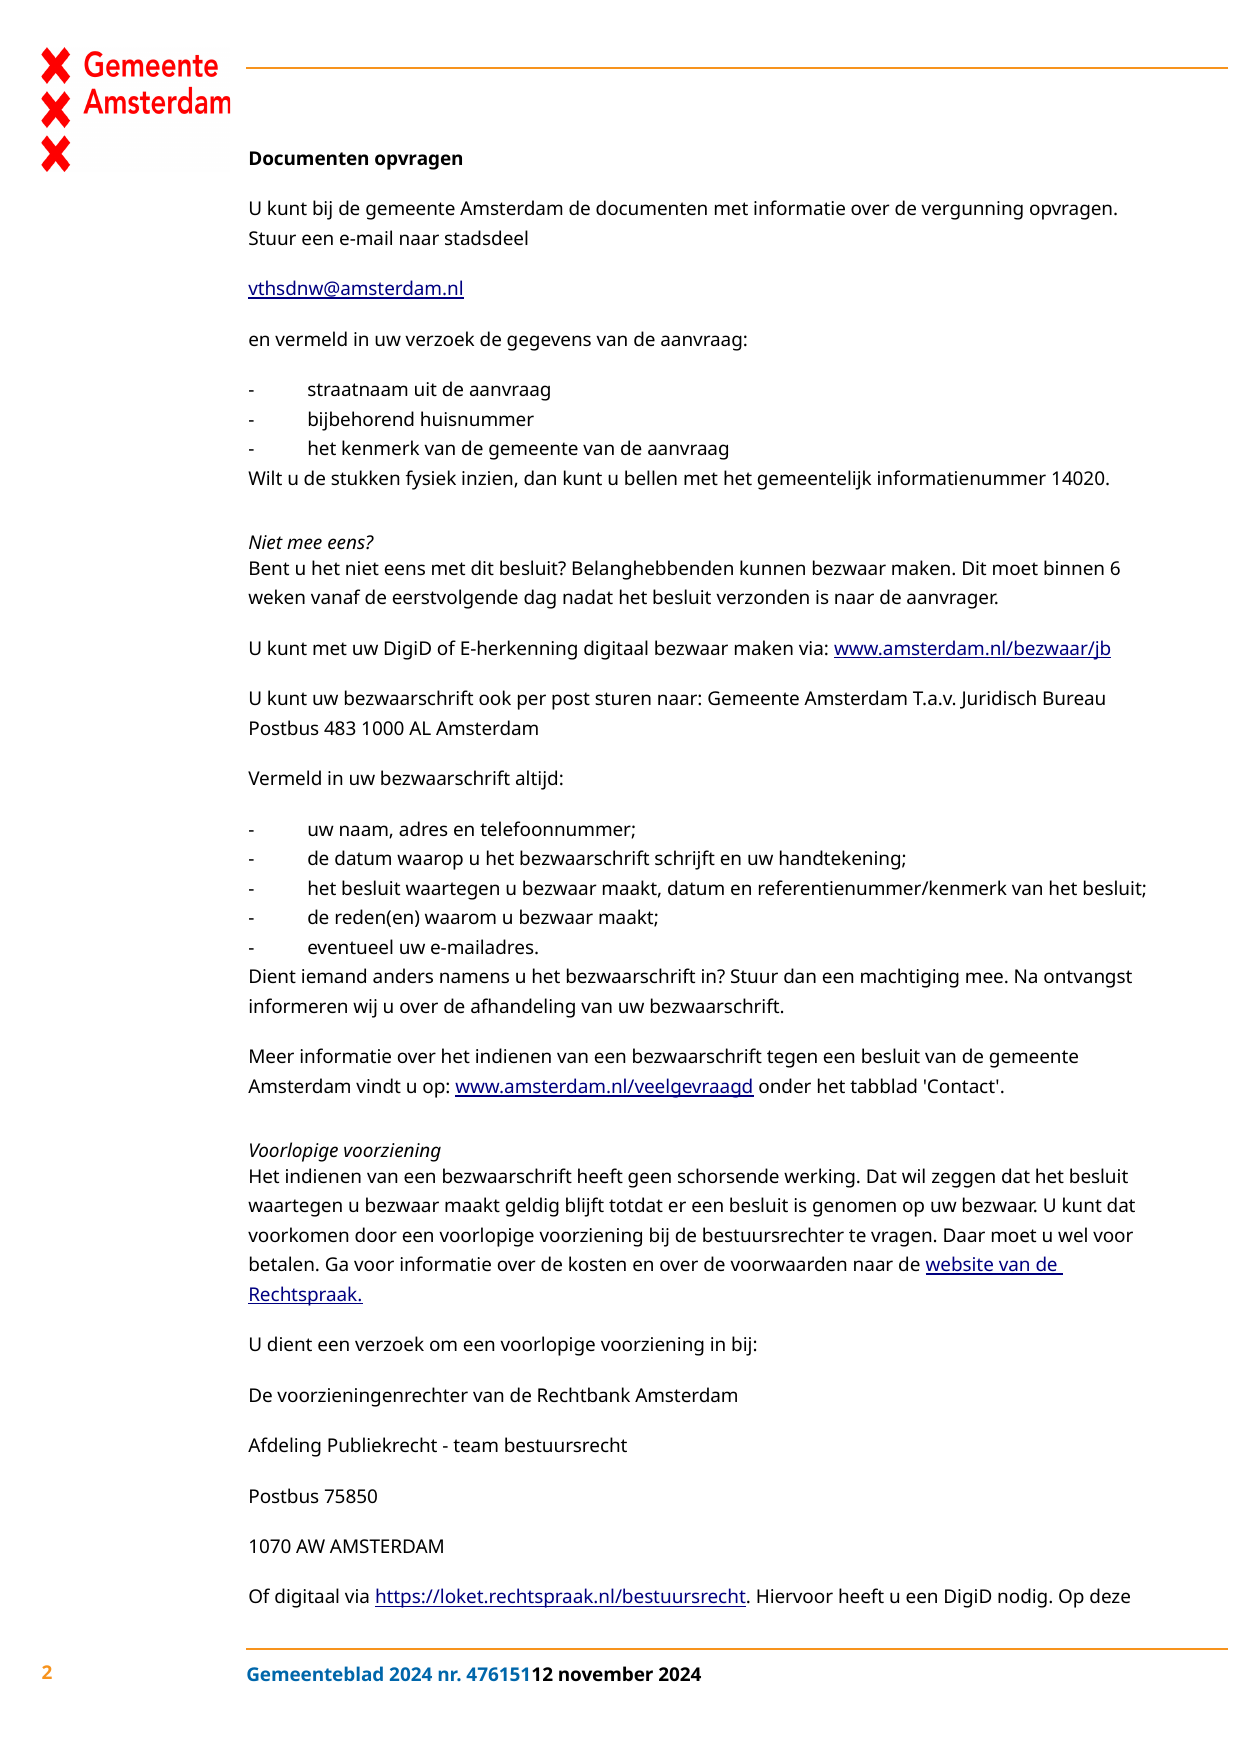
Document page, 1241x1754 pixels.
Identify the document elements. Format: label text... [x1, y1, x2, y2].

text vthsdnw@amsterdam.nl [248, 276, 1152, 301]
text Postbus 75850 [248, 1483, 1152, 1509]
list de reden(en) waarom u bezwaar maakt; [248, 904, 1152, 930]
text Afdeling Publiekrecht - team bestuursrecht [248, 1432, 1152, 1458]
text U dient een verzoek om een voorlopige voorziening in bij: [248, 1332, 1152, 1357]
list bijbehorend huisnummer [248, 406, 1152, 432]
text Bent u het niet eens met dit besluit? Belanghebbenden kunnen bezwaar maken. Dit moet binnen 6 weken vanaf de eerstvolgende dag nadat het besluit verzonden is naar de aanvrager. [248, 555, 1152, 610]
list de datum waarop u het bezwaarschrift schrijft en uw handtekening; [248, 845, 1152, 871]
text Of digitaal via https://loket.rechtspraak.nl/bestuursrecht. Hiervoor heeft u een DigiD nodig. Op deze [248, 1584, 1152, 1609]
picture [41, 47, 231, 172]
text U kunt bij de gemeente Amsterdam de documenten met informatie over de vergunning opvragen. Stuur een e-mail naar stadsdeel [248, 196, 1152, 251]
text Dient iemand anders namens u het bezwaarschrift in? Stuur dan een machtiging mee. Na ontvangst informeren wij u over de afhandeling van uw bezwaarschrift. [248, 964, 1152, 1019]
list uw naam, adres en telefoonnummer; [248, 816, 1152, 841]
text Voorlopige voorziening [248, 1137, 1152, 1163]
text Documenten opvragen [248, 145, 1152, 171]
list het besluit waartegen u bezwaar maakt, datum en referentienummer/kenmerk van het besluit; [248, 875, 1152, 901]
text 1070 AW AMSTERDAM [248, 1533, 1152, 1559]
text Het indienen van een bezwaarschrift heeft geen schorsende werking. Dat wil zeggen dat het besluit waartegen u bezwaar maakt geldig blijft totdat er een besluit is genomen op uw bezwaar. U kunt dat voorkomen door een voorlopige voorziening bij de bestuursrechter te vragen. Daar moet u wel voor betalen. Ga voor informatie over de kosten en over de voorwaarden naar de website van de Rechtspraak. [248, 1163, 1152, 1307]
list eventueel uw e-mailadres. [248, 934, 1152, 960]
text en vermeld in uw verzoek de gegevens van de aanvraag: [248, 326, 1152, 352]
text Vermeld in uw bezwaarschrift altijd: [248, 765, 1152, 791]
text Niet mee eens? [248, 529, 1152, 555]
text Meer informatie over het indienen van een bezwaarschrift tegen een besluit van de gemeente Amsterdam vindt u op: www.amsterdam.nl/veelgevraagd onder het tabblad 'Contact'. [248, 1044, 1152, 1099]
text De voorzieningenrechter van de Rechtbank Amsterdam [248, 1382, 1152, 1408]
list straatnaam uit de aanvraag [248, 376, 1152, 402]
list het kenmerk van de gemeente van de aanvraag [248, 436, 1152, 461]
text Wilt u de stukken fysiek inzien, dan kunt u bellen met het gemeentelijk informatienummer 14020. [248, 465, 1152, 491]
text U kunt uw bezwaarschrift ook per post sturen naar: Gemeente Amsterdam T.a.v. Juridisch Bureau Postbus 483 1000 AL Amsterdam [248, 685, 1152, 741]
text U kunt met uw DigiD of E-herkenning digitaal bezwaar maken via: www.amsterdam.nl/bezwaar/jb [248, 635, 1152, 661]
